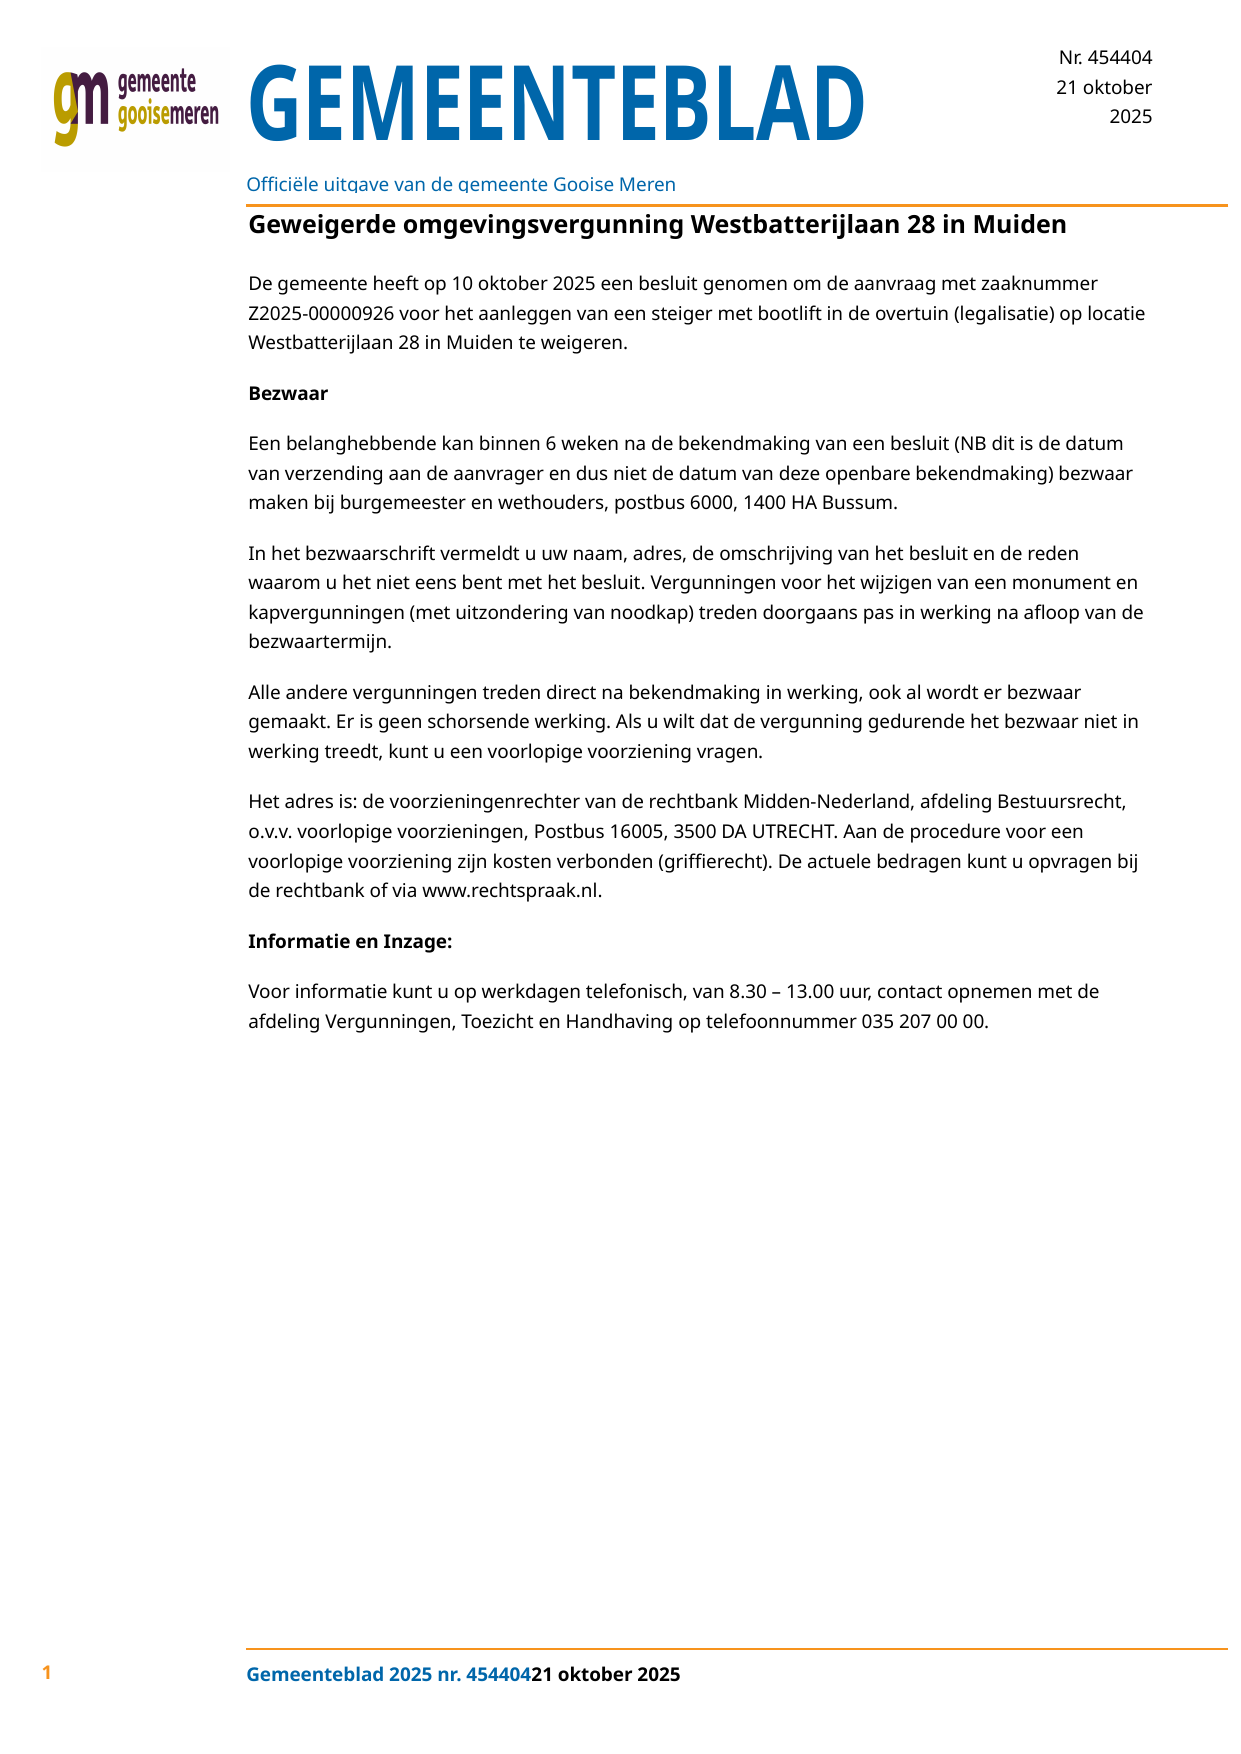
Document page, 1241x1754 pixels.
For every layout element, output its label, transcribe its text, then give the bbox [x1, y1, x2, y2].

text Alle andere vergunningen treden direct na bekendmaking in werking, ook al wordt er bezwaar gemaakt. Er is geen schorsende werking. Als u wilt dat de vergunning gedurende het bezwaar niet in werking treedt, kunt u een voorlopige voorziening vragen. [248, 679, 1152, 764]
text Informatie en Inzage: [248, 928, 1152, 953]
text Bezwaar [248, 380, 1152, 406]
text Voor informatie kunt u op werkdagen telefonisch, van 8.30 – 13.00 uur, contact opnemen met de afdeling Vergunningen, Toezicht en Handhaving op telefoonnummer 035 207 00 00. [248, 978, 1152, 1033]
text Geweigerde omgevingsvergunning Westbatterijlaan 28 in Muiden [248, 207, 1152, 241]
text Het adres is: de voorzieningenrechter van de rechtbank Midden-Nederland, afdeling Bestuursrecht, o.v.v. voorlopige voorzieningen, Postbus 16005, 3500 DA UTRECHT. Aan de procedure voor een voorlopige voorziening zijn kosten verbonden (griffierecht). De actuele bedragen kunt u opvragen bij de rechtbank of via www.rechtspraak.nl. [248, 789, 1152, 903]
text Een belanghebbende kan binnen 6 weken na de bekendmaking van een besluit (NB dit is de datum van verzending aan de aanvrager en dus niet de datum van deze openbare bekendmaking) bezwaar maken bij burgemeester en wethouders, postbus 6000, 1400 HA Bussum. [248, 430, 1152, 515]
text De gemeente heeft op 10 oktober 2025 een besluit genomen om de aanvraag met zaaknummer Z2025-00000926 voor het aanleggen van een steiger met bootlift in de overtuin (legalisatie) op locatie Westbatterijlaan 28 in Muiden te weigeren. [248, 270, 1152, 355]
picture [41, 47, 231, 172]
text In het bezwaarschrift vermeldt u uw naam, adres, de omschrijving van het besluit en de reden waarom u het niet eens bent met het besluit. Vergunningen voor het wijzigen van een monument en kapvergunningen (met uitzondering van noodkap) treden doorgaans pas in werking na afloop van de bezwaartermijn. [248, 540, 1152, 654]
